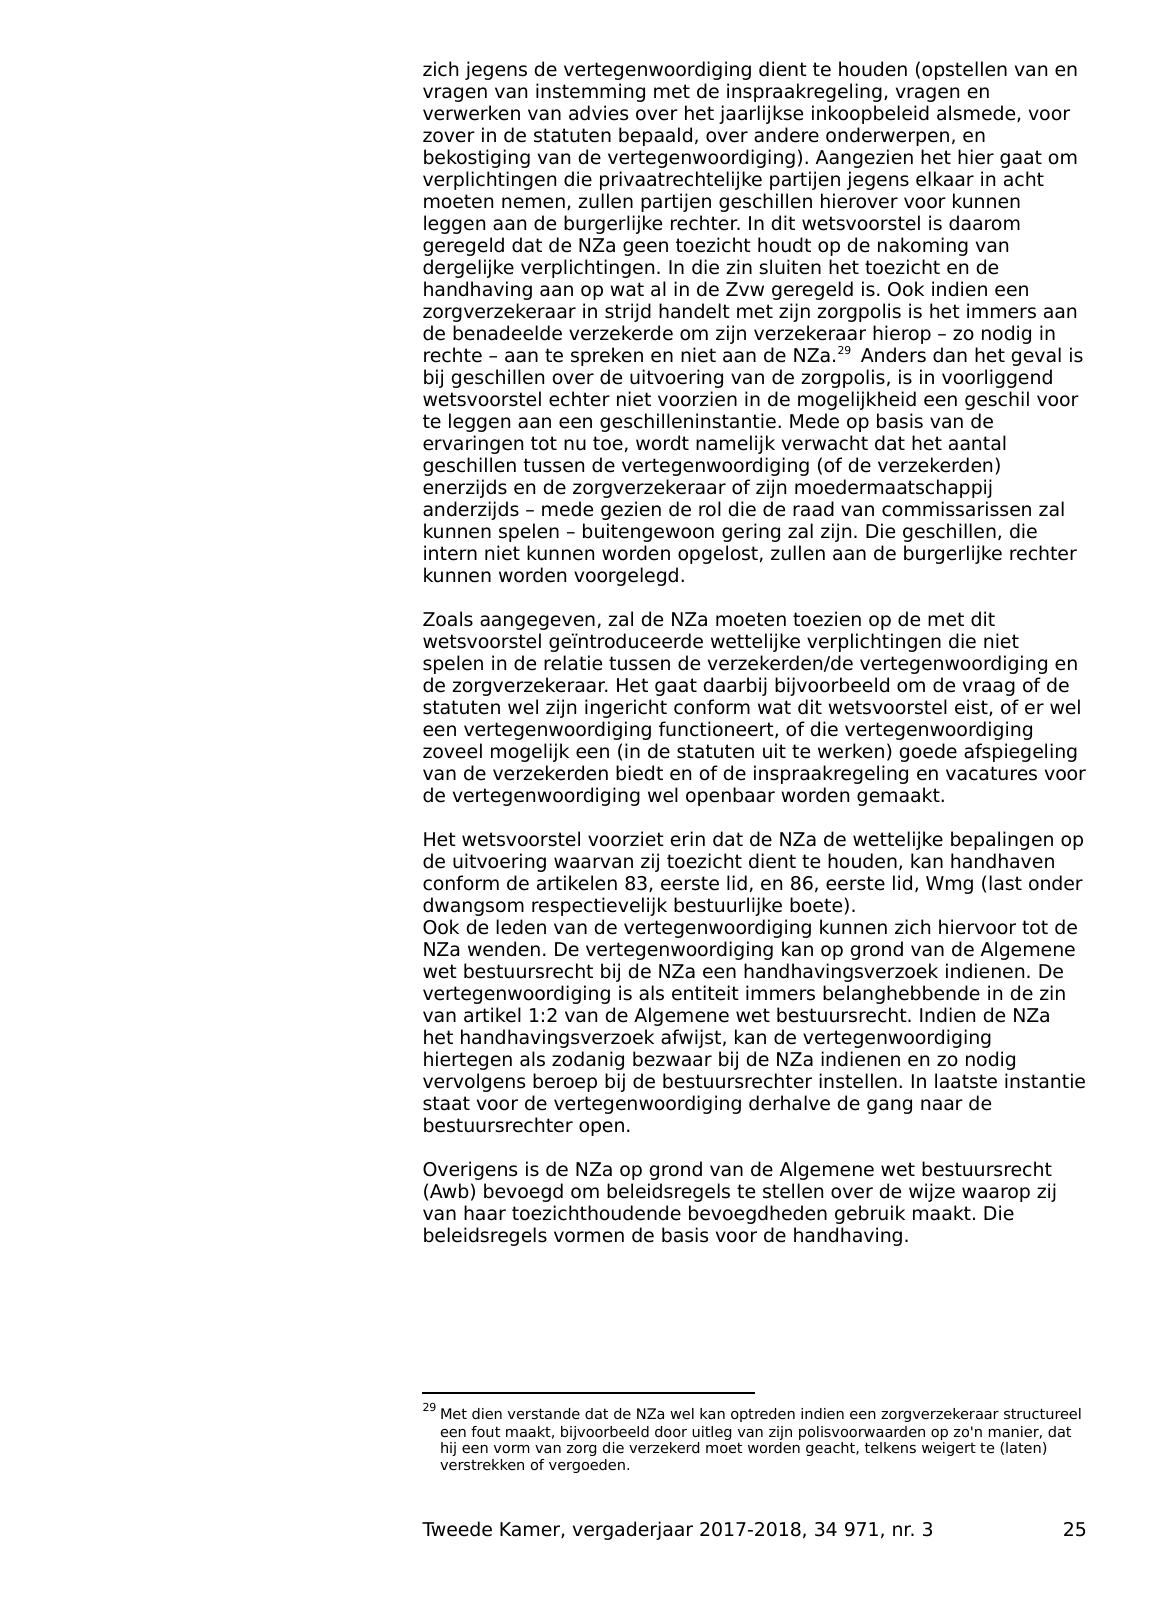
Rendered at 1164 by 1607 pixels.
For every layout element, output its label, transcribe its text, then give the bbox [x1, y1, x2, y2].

text zich jegens de vertegenwoordiging dient te houden (opstellen van en vragen van instemming met de inspraakregeling, vragen en verwerken van advies over het jaarlijkse inkoopbeleid alsmede, voor zover in de statuten bepaald, over andere onderwerpen, en bekostiging van de vertegenwoordiging). Aangezien het hier gaat om verplichtingen die privaatrechtelijke partijen jegens elkaar in acht moeten nemen, zullen partijen geschillen hierover voor kunnen leggen aan de burgerlijke rechter. In dit wetsvoorstel is daarom geregeld dat de NZa geen toezicht houdt op de nakoming van dergelijke verplichtingen. In die zin sluiten het toezicht en de handhaving aan op wat al in de Zvw geregeld is. Ook indien een zorgverzekeraar in strijd handelt met zijn zorgpolis is het immers aan de benadeelde verzekerde om zijn verzekeraar hierop – zo nodig in rechte – aan te spreken en niet aan de NZa. Anders dan het geval is bij geschillen over de uitvoering van de zorgpolis, is in voorliggend wetsvoorstel echter niet voorzien in de mogelijkheid een geschil voor te leggen aan een geschilleninstantie. Mede op basis van de ervaringen tot nu toe, wordt namelijk verwacht dat het aantal geschillen tussen de vertegenwoordiging (of de verzekerden) enerzijds en de zorgverzekeraar of zijn moedermaatschappij anderzijds – mede gezien de rol die de raad van commissarissen zal kunnen spelen – buitengewoon gering zal zijn. Die geschillen, die intern niet kunnen worden opgelost, zullen aan de burgerlijke rechter kunnen worden voorgelegd. [422, 59, 1087, 587]
text Ook de leden van de vertegenwoordiging kunnen zich hiervoor tot de NZa wenden. De vertegenwoordiging kan op grond van de Algemene wet bestuursrecht bij de NZa een handhavingsverzoek indienen. De vertegenwoordiging is als entiteit immers belanghebbende in de zin van artikel 1:2 van de Algemene wet bestuursrecht. Indien de NZa het handhavingsverzoek afwijst, kan de vertegenwoordiging hiertegen als zodanig bezwaar bij de NZa indienen en zo nodig vervolgens beroep bij de bestuursrechter instellen. In laatste instantie staat voor de vertegenwoordiging derhalve de gang naar de bestuursrechter open. [422, 917, 1087, 1136]
text Zoals aangegeven, zal de NZa moeten toezien op de met dit wetsvoorstel geïntroduceerde wettelijke verplichtingen die niet spelen in de relatie tussen de verzekerden/de vertegenwoordiging en de zorgverzekeraar. Het gaat daarbij bijvoorbeeld om de vraag of de statuten wel zijn ingericht conform wat dit wetsvoorstel eist, of er wel een vertegenwoordiging functioneert, of die vertegenwoordiging zoveel mogelijk een (in de statuten uit te werken) goede afspiegeling van de verzekerden biedt en of de inspraakregeling en vacatures voor de vertegenwoordiging wel openbaar worden gemaakt. [422, 609, 1087, 807]
text Het wetsvoorstel voorziet erin dat de NZa de wettelijke bepalingen op de uitvoering waarvan zij toezicht dient te houden, kan handhaven conform de artikelen 83, eerste lid, en 86, eerste lid, Wmg (last onder dwangsom respectievelijk bestuurlijke boete). [422, 829, 1087, 917]
text Overigens is de NZa op grond van de Algemene wet bestuursrecht (Awb) bevoegd om beleidsregels te stellen over de wijze waarop zij van haar toezichthoudende bevoegdheden gebruik maakt. Die beleidsregels vormen de basis voor de handhaving. [422, 1159, 1087, 1247]
text Met dien verstande dat de NZa wel kan optreden indien een zorgverzekeraar structureel een fout maakt, bijvoorbeeld door uitleg van zijn polisvoorwaarden op zo'n manier, dat hij een vorm van zorg die verzekerd moet worden geacht, telkens weigert te (laten) verstrekken of vergoeden. [422, 1402, 1087, 1474]
